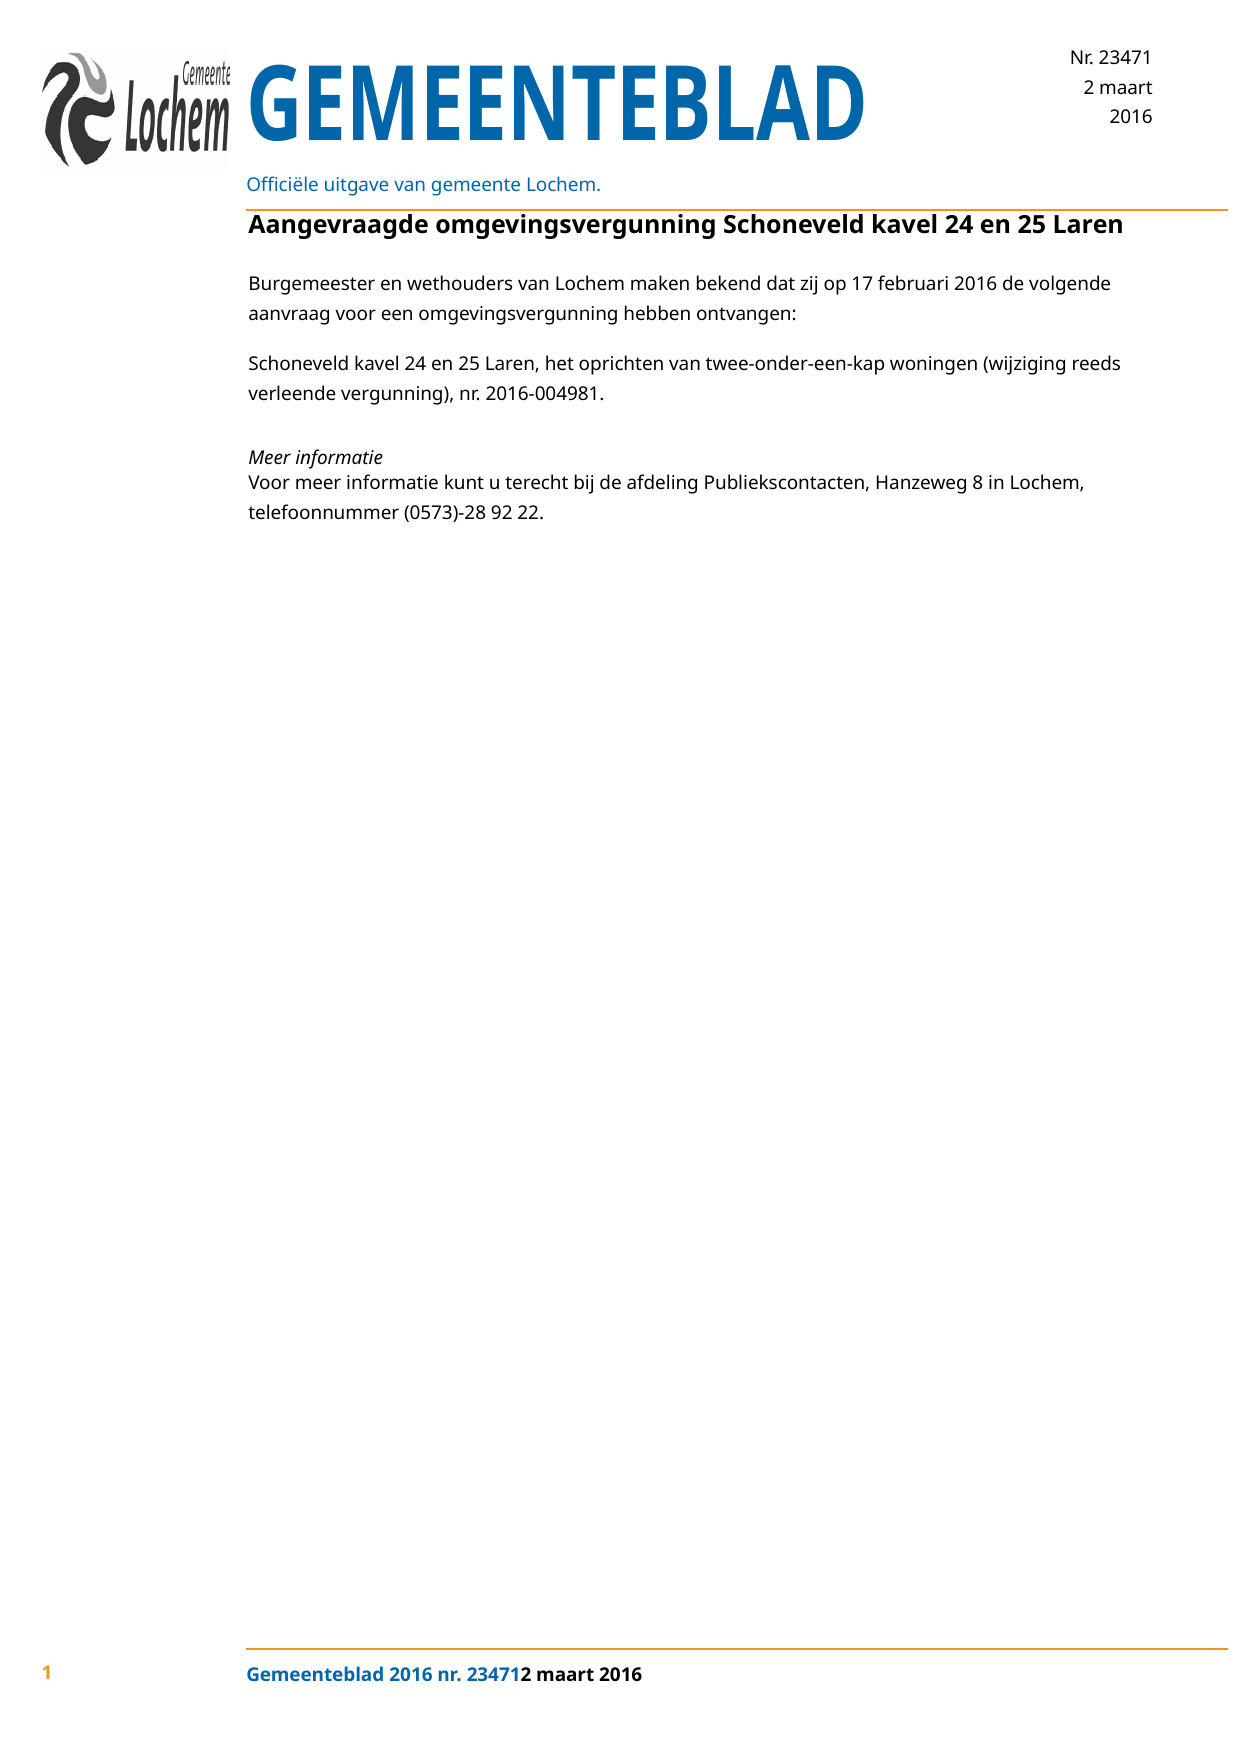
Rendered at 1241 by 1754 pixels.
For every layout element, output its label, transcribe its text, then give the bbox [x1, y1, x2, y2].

text Aangevraagde omgevingsvergunning Schoneveld kavel 24 en 25 Laren [248, 211, 1152, 241]
picture [41, 47, 231, 172]
text Meer informatie [248, 444, 1152, 469]
text Voor meer informatie kunt u terecht bij de afdeling Publiekscontacten, Hanzeweg 8 in Lochem, telefoonnummer (0573)-28 92 22. [248, 469, 1152, 525]
text Schoneveld kavel 24 en 25 Laren, het oprichten van twee-onder-een-kap woningen (wijziging reeds verleende vergunning), nr. 2016-004981. [248, 350, 1152, 406]
text Burgemeester en wethouders van Lochem maken bekend dat zij op 17 februari 2016 de volgende aanvraag voor een omgevingsvergunning hebben ontvangen: [248, 270, 1152, 326]
